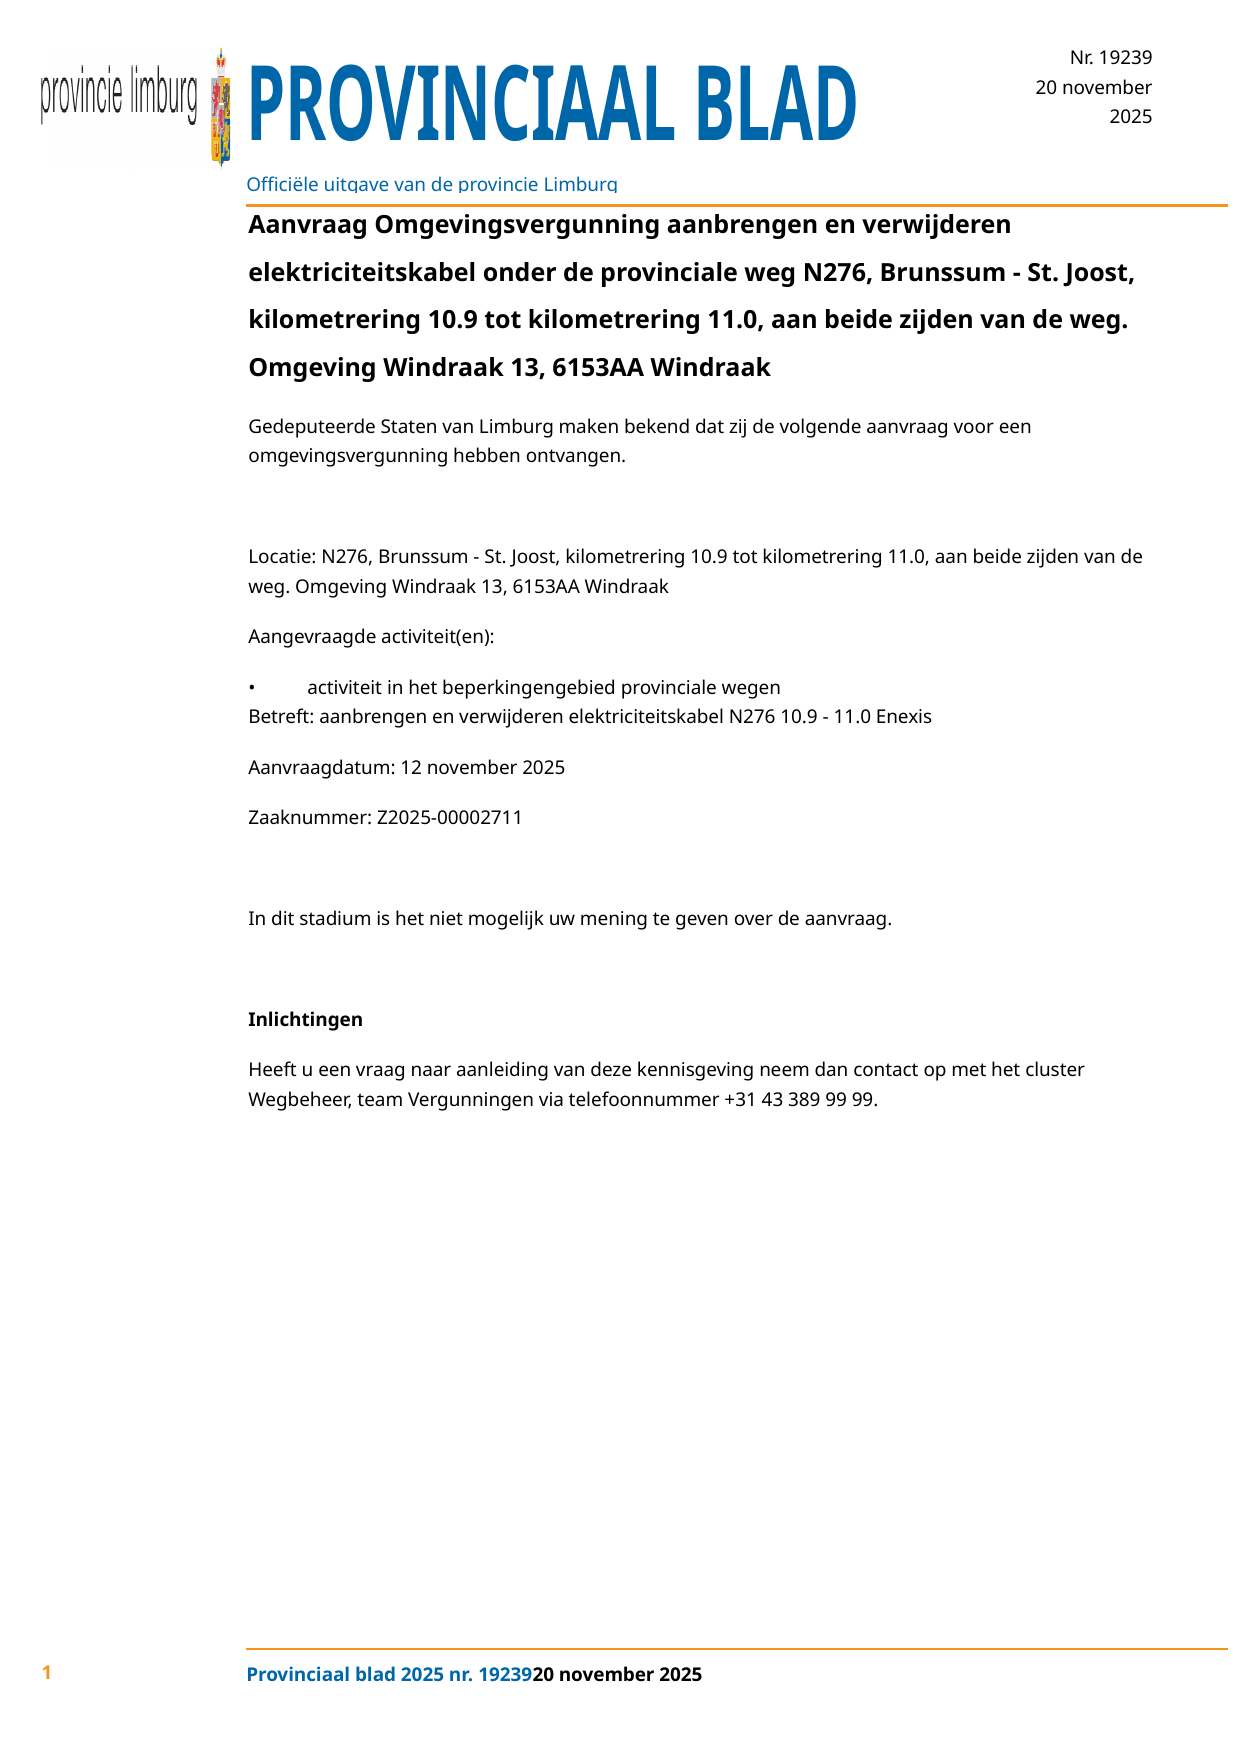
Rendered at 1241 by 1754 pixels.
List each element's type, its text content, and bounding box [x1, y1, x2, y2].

text Heeft u een vraag naar aanleiding van deze kennisgeving neem dan contact op met het cluster Wegbeheer, team Vergunningen via telefoonnummer +31 43 389 99 99. [248, 1056, 1152, 1112]
text Betreft: aanbrengen en verwijderen elektriciteitskabel N276 10.9 - 11.0 Enexis [248, 703, 1152, 729]
picture [41, 47, 231, 172]
text Aanvraag Omgevingsvergunning aanbrengen en verwijderen elektriciteitskabel onder de provinciale weg N276, Brunssum - St. Joost, kilometrering 10.9 tot kilometrering 11.0, aan beide zijden van de weg. Omgeving Windraak 13, 6153AA Windraak [248, 207, 1152, 384]
text Inlichtingen [248, 1006, 1152, 1032]
text Aanvraagdatum: 12 november 2025 [248, 754, 1152, 780]
text Locatie: N276, Brunssum - St. Joost, kilometrering 10.9 tot kilometrering 11.0, aan beide zijden van de weg. Omgeving Windraak 13, 6153AA Windraak [248, 543, 1152, 599]
text In dit stadium is het niet mogelijk uw mening te geven over de aanvraag. [248, 905, 1152, 931]
text Zaaknummer: Z2025-00002711 [248, 804, 1152, 830]
text Aangevraagde activiteit(en): [248, 623, 1152, 649]
list activiteit in het beperkingengebied provinciale wegen [248, 674, 1152, 700]
text Gedeputeerde Staten van Limburg maken bekend dat zij de volgende aanvraag voor een omgevingsvergunning hebben ontvangen. [248, 413, 1152, 468]
